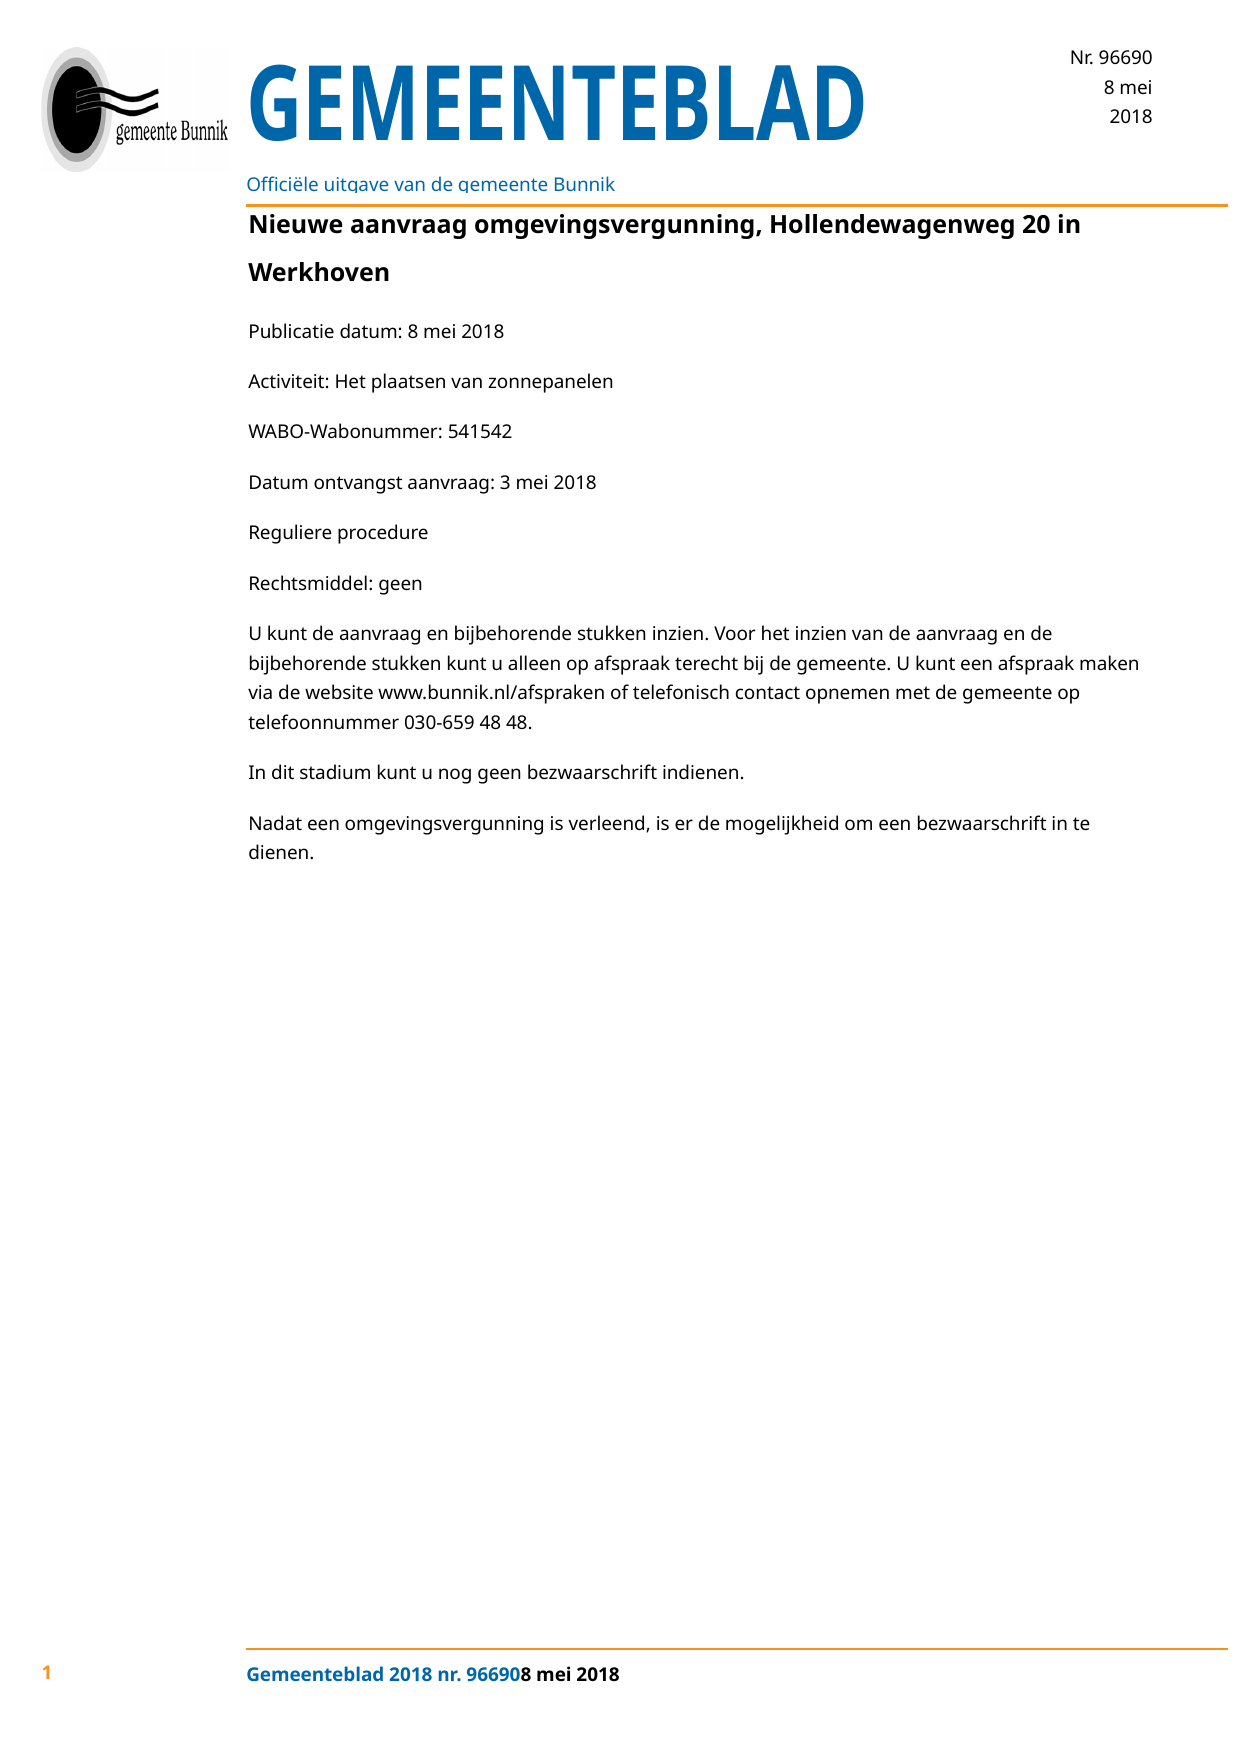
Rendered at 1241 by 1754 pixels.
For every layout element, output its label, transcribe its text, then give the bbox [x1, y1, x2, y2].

text Reguliere procedure [248, 519, 1152, 545]
text U kunt de aanvraag en bijbehorende stukken inzien. Voor het inzien van de aanvraag en de bijbehorende stukken kunt u alleen op afspraak terecht bij de gemeente. U kunt een afspraak maken via de website www.bunnik.nl/afspraken of telefonisch contact opnemen met de gemeente op telefoonnummer 030-659 48 48. [248, 620, 1152, 735]
picture [41, 47, 231, 172]
text Datum ontvangst aanvraag: 3 mei 2018 [248, 469, 1152, 495]
text Nieuwe aanvraag omgevingsvergunning, Hollendewagenweg 20 in Werkhoven [248, 207, 1152, 288]
text Publicatie datum: 8 mei 2018 [248, 318, 1152, 344]
text Activiteit: Het plaatsen van zonnepanelen [248, 368, 1152, 394]
text WABO-Wabonummer: 541542 [248, 419, 1152, 444]
text Rechtsmiddel: geen [248, 570, 1152, 596]
text Nadat een omgevingsvergunning is verleend, is er de mogelijkheid om een bezwaarschrift in te dienen. [248, 810, 1152, 865]
text In dit stadium kunt u nog geen bezwaarschrift indienen. [248, 759, 1152, 785]
